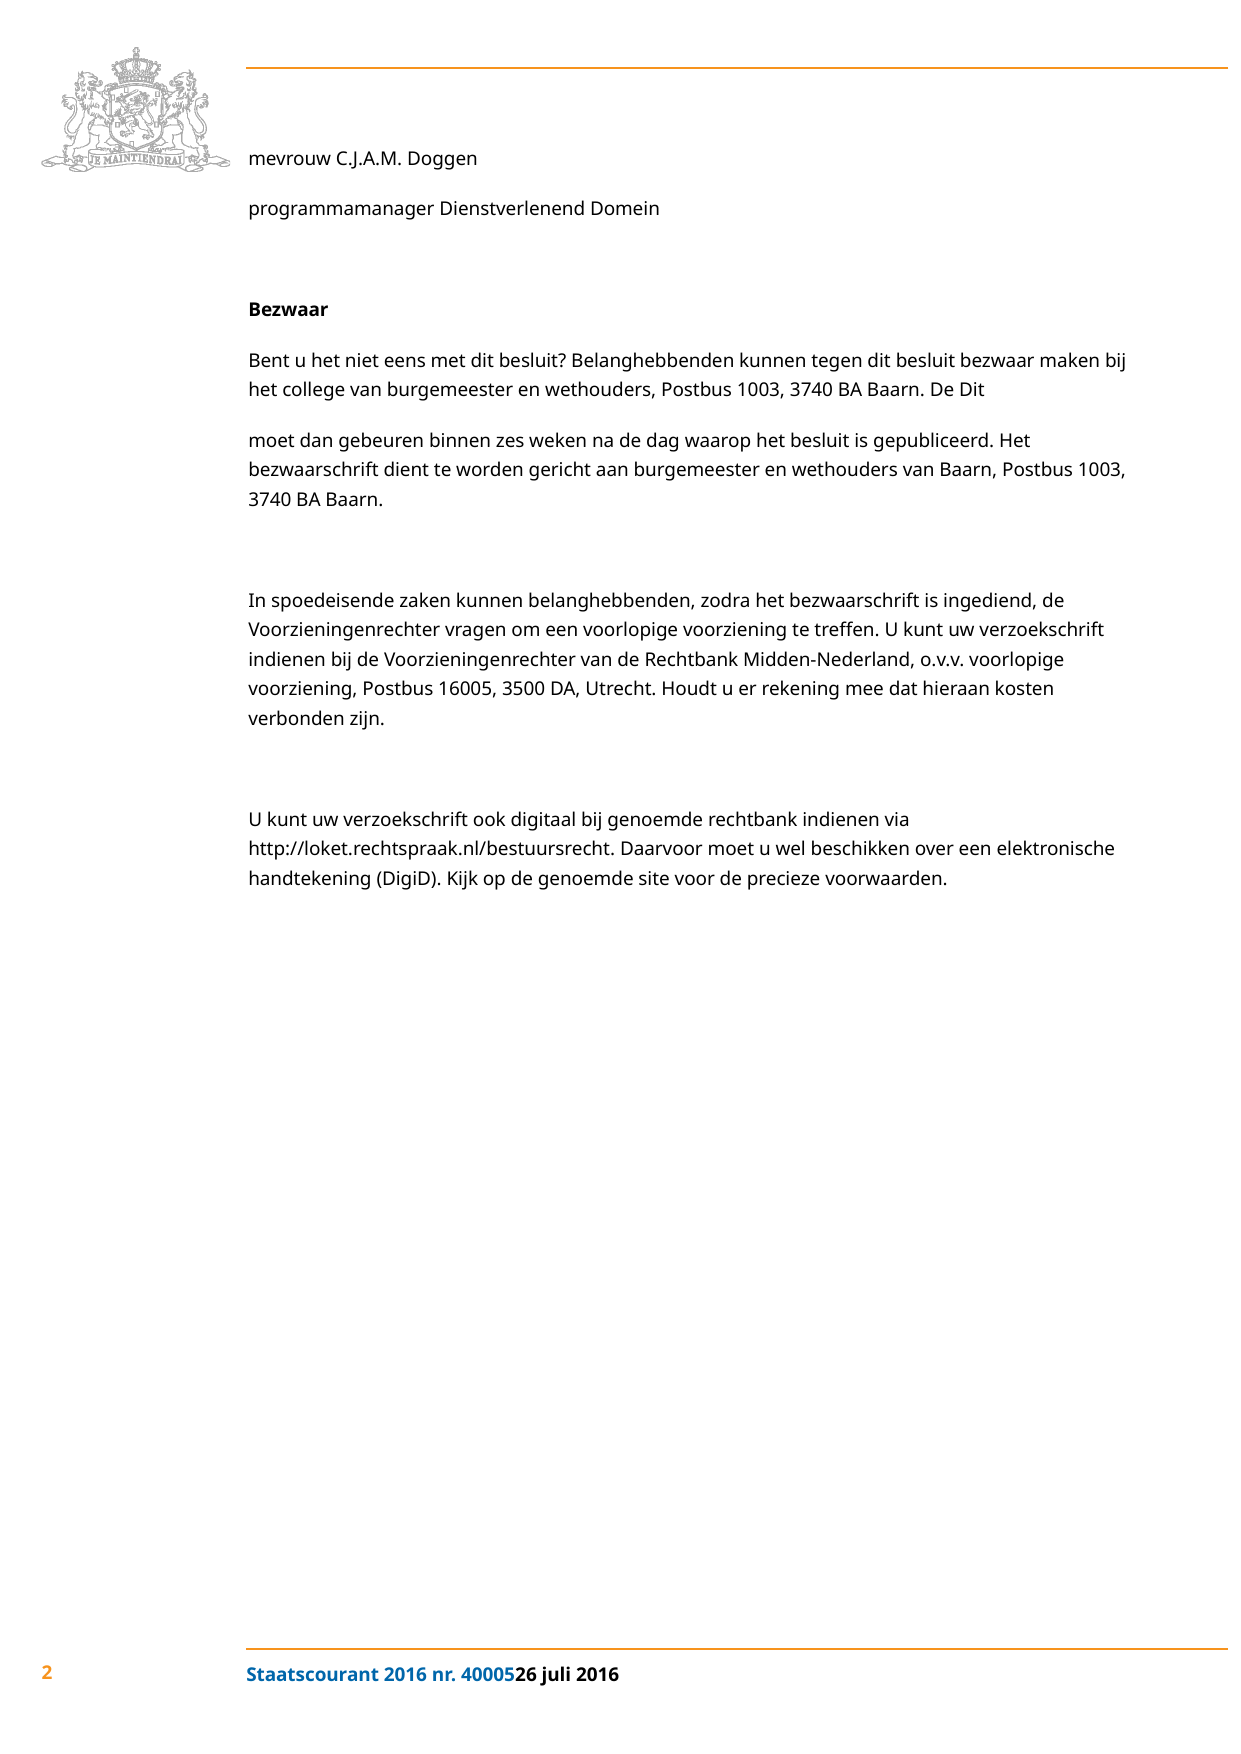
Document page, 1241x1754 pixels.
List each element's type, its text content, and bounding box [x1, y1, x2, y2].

text Bent u het niet eens met dit besluit? Belanghebbenden kunnen tegen dit besluit bezwaar maken bij het college van burgemeester en wethouders, Postbus 1003, 3740 BA Baarn. De Dit [248, 347, 1152, 402]
text In spoedeisende zaken kunnen belanghebbenden, zodra het bezwaarschrift is ingediend, de Voorzieningenrechter vragen om een voorlopige voorziening te treffen. U kunt uw verzoekschrift indienen bij de Voorzieningenrechter van de Rechtbank Midden-Nederland, o.v.v. voorlopige voorziening, Postbus 16005, 3500 DA, Utrecht. Houdt u er rekening mee dat hieraan kosten verbonden zijn. [248, 587, 1152, 731]
text programmamanager Dienstverlenend Domein [248, 196, 1152, 221]
text Bezwaar [248, 296, 1152, 322]
text moet dan gebeuren binnen zes weken na de dag waarop het besluit is gepubliceerd. Het bezwaarschrift dient te worden gericht aan burgemeester en wethouders van Baarn, Postbus 1003, 3740 BA Baarn. [248, 427, 1152, 512]
text mevrouw C.J.A.M. Doggen [248, 145, 1152, 171]
picture [41, 47, 231, 172]
text U kunt uw verzoekschrift ook digitaal bij genoemde rechtbank indienen via http://loket.rechtspraak.nl/bestuursrecht. Daarvoor moet u wel beschikken over een elektronische handtekening (DigiD). Kijk op de genoemde site voor de precieze voorwaarden. [248, 806, 1152, 891]
